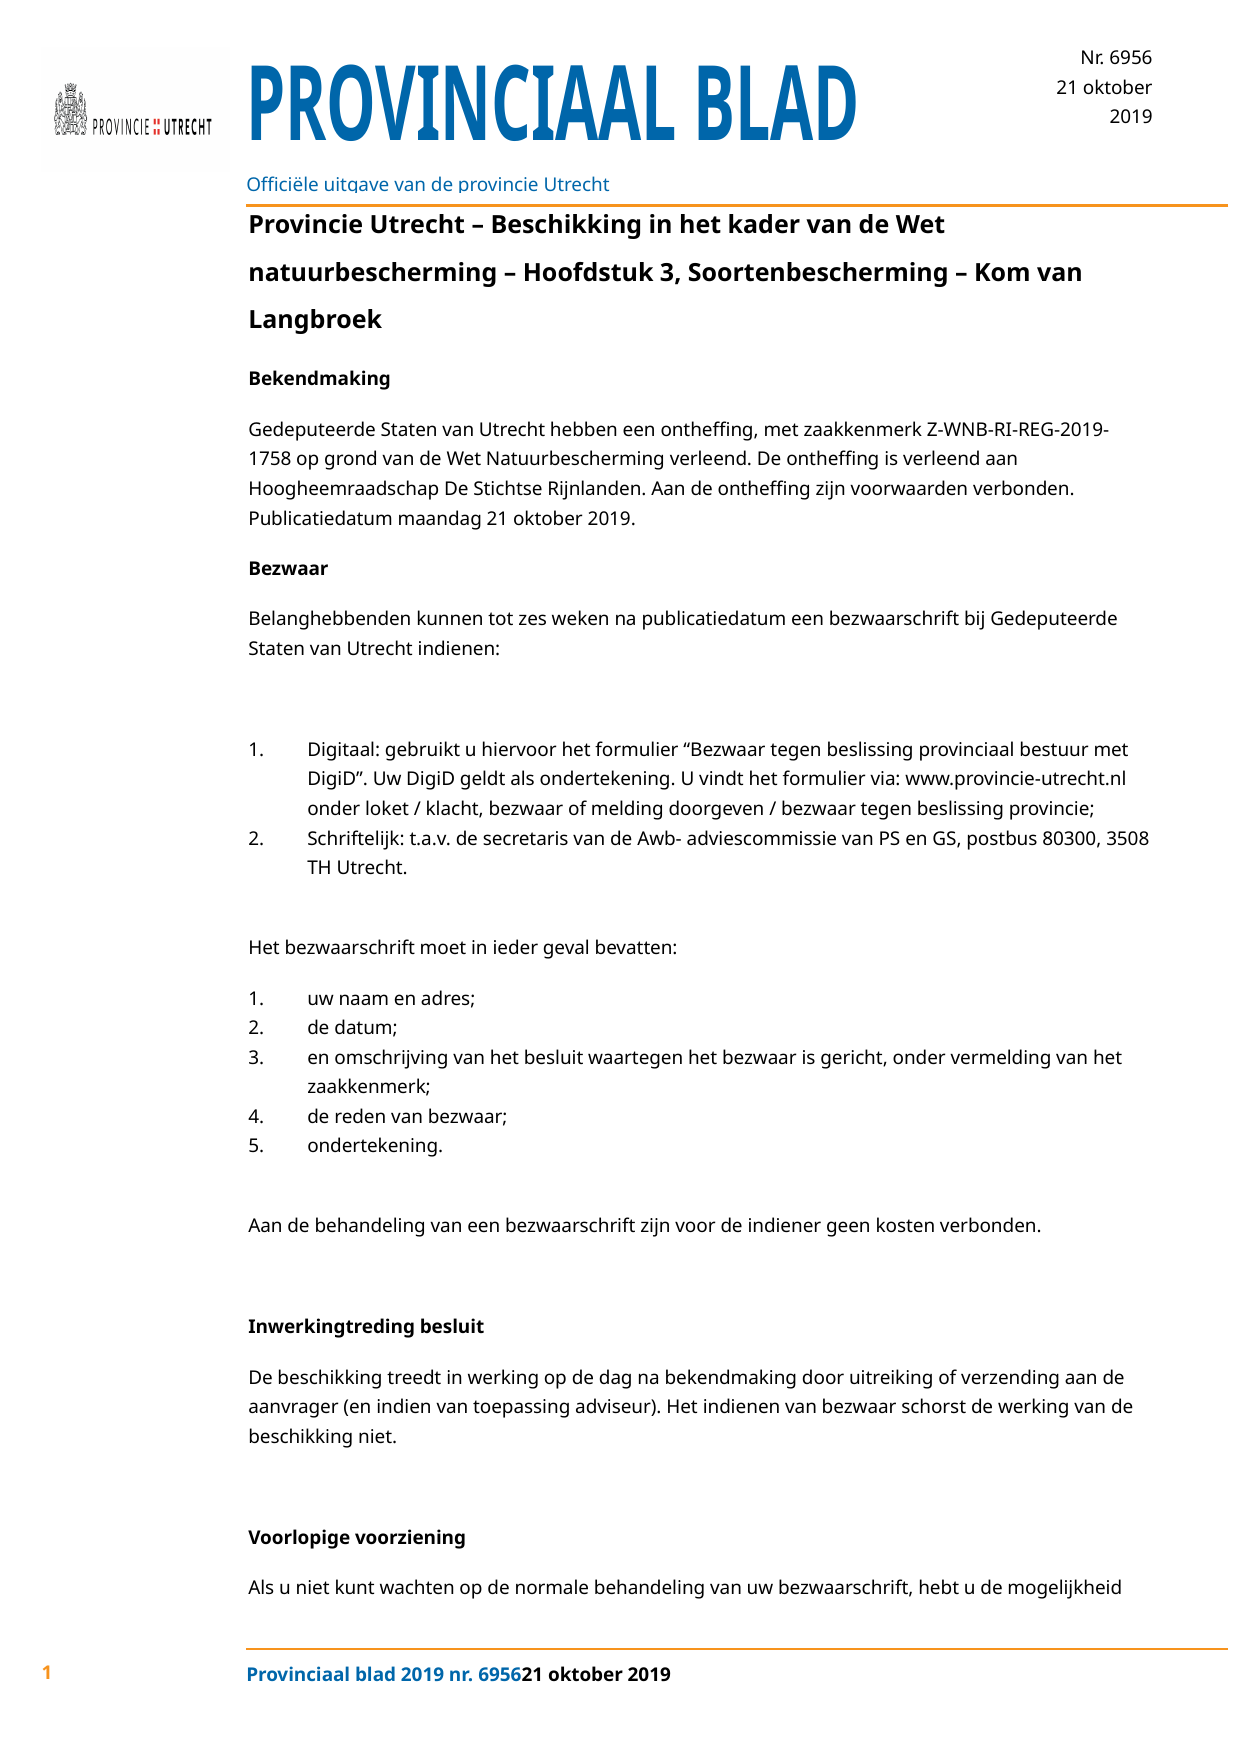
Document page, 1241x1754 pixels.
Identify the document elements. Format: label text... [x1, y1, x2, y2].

text Bezwaar [248, 555, 1152, 581]
list de reden van bezwaar; [248, 1103, 1152, 1129]
text Gedeputeerde Staten van Utrecht hebben een ontheffing, met zaakkenmerk Z-WNB-RI-REG-2019-1758 op grond van de Wet Natuurbescherming verleend. De ontheffing is verleend aan Hoogheemraadschap De Stichtse Rijnlanden. Aan de ontheffing zijn voorwaarden verbonden. Publicatiedatum maandag 21 oktober 2019. [248, 416, 1152, 530]
list uw naam en adres; [248, 985, 1152, 1010]
list de datum; [248, 1014, 1152, 1040]
picture [41, 47, 231, 172]
list Digitaal: gebruikt u hiervoor het formulier “Bezwaar tegen beslissing provinciaal bestuur met DigiD”. Uw DigiD geldt als ondertekening. U vindt het formulier via: www.provincie-utrecht.nl onder loket / klacht, bezwaar of melding doorgeven / bezwaar tegen beslissing provincie; [248, 736, 1152, 821]
list ondertekening. [248, 1133, 1152, 1158]
text De beschikking treedt in werking op de dag na bekendmaking door uitreiking of verzending aan de aanvrager (en indien van toepassing adviseur). Het indienen van bezwaar schorst de werking van de beschikking niet. [248, 1364, 1152, 1449]
text Als u niet kunt wachten op de normale behandeling van uw bezwaarschrift, hebt u de mogelijkheid [248, 1574, 1152, 1600]
text Bekendmaking [248, 366, 1152, 391]
list Schriftelijk: t.a.v. de secretaris van de Awb- adviescommissie van PS en GS, postbus 80300, 3508 TH Utrecht. [248, 825, 1152, 880]
list en omschrijving van het besluit waartegen het bezwaar is gericht, onder vermelding van het zaakkenmerk; [248, 1044, 1152, 1099]
text Aan de behandeling van een bezwaarschrift zijn voor de indiener geen kosten verbonden. [248, 1213, 1152, 1238]
text Het bezwaarschrift moet in ieder geval bevatten: [248, 934, 1152, 960]
text Inwerkingtreding besluit [248, 1313, 1152, 1339]
text Voorlopige voorziening [248, 1524, 1152, 1549]
text Belanghebbenden kunnen tot zes weken na publicatiedatum een bezwaarschrift bij Gedeputeerde Staten van Utrecht indienen: [248, 606, 1152, 661]
text Provincie Utrecht – Beschikking in het kader van de Wet natuurbescherming – Hoofdstuk 3, Soortenbescherming – Kom van Langbroek [248, 207, 1152, 336]
